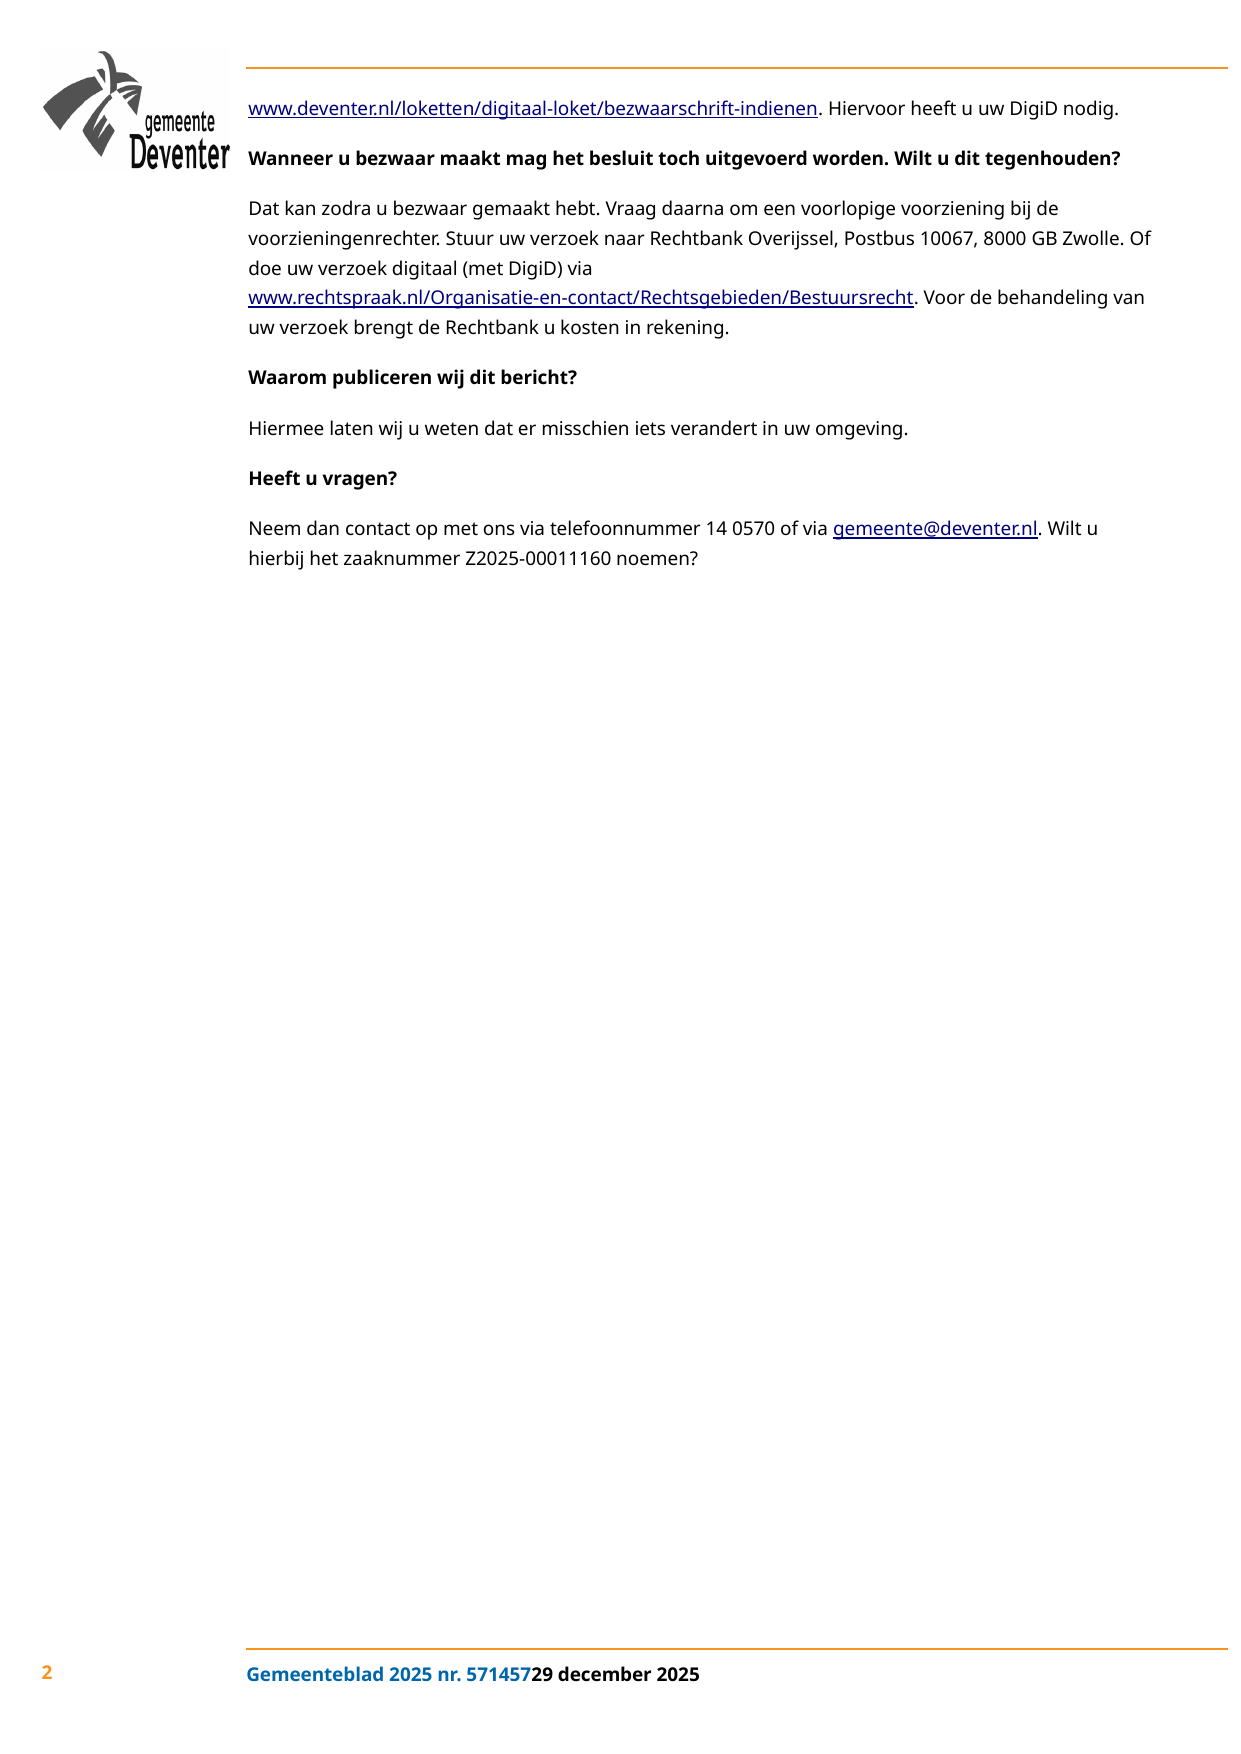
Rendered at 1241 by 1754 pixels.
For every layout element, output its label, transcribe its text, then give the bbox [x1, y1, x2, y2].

text Neem dan contact op met ons via telefoonnummer 14 0570 of via gemeente@deventer.nl. Wilt u hierbij het zaaknummer Z2025-00011160 noemen? [248, 516, 1152, 571]
text Hiermee laten wij u weten dat er misschien iets verandert in uw omgeving. [248, 415, 1152, 441]
text Waarom publiceren wij dit bericht? [248, 364, 1152, 390]
text Dat kan zodra u bezwaar gemaakt hebt. Vraag daarna om een voorlopige voorziening bij de voorzieningenrechter. Stuur uw verzoek naar Rechtbank Overijssel, Postbus 10067, 8000 GB Zwolle. Of doe uw verzoek digitaal (met DigiD) via www.rechtspraak.nl/Organisatie-en-contact/Rechtsgebieden/Bestuursrecht. Voor de behandeling van uw verzoek brengt de Rechtbank u kosten in rekening. [248, 196, 1152, 340]
text Wanneer u bezwaar maakt mag het besluit toch uitgevoerd worden. Wilt u dit tegenhouden? [248, 145, 1152, 171]
text Heeft u vragen? [248, 465, 1152, 491]
picture [41, 47, 231, 172]
text www.deventer.nl/loketten/digitaal-loket/bezwaarschrift-indienen. Hiervoor heeft u uw DigiD nodig. [248, 95, 1152, 121]
